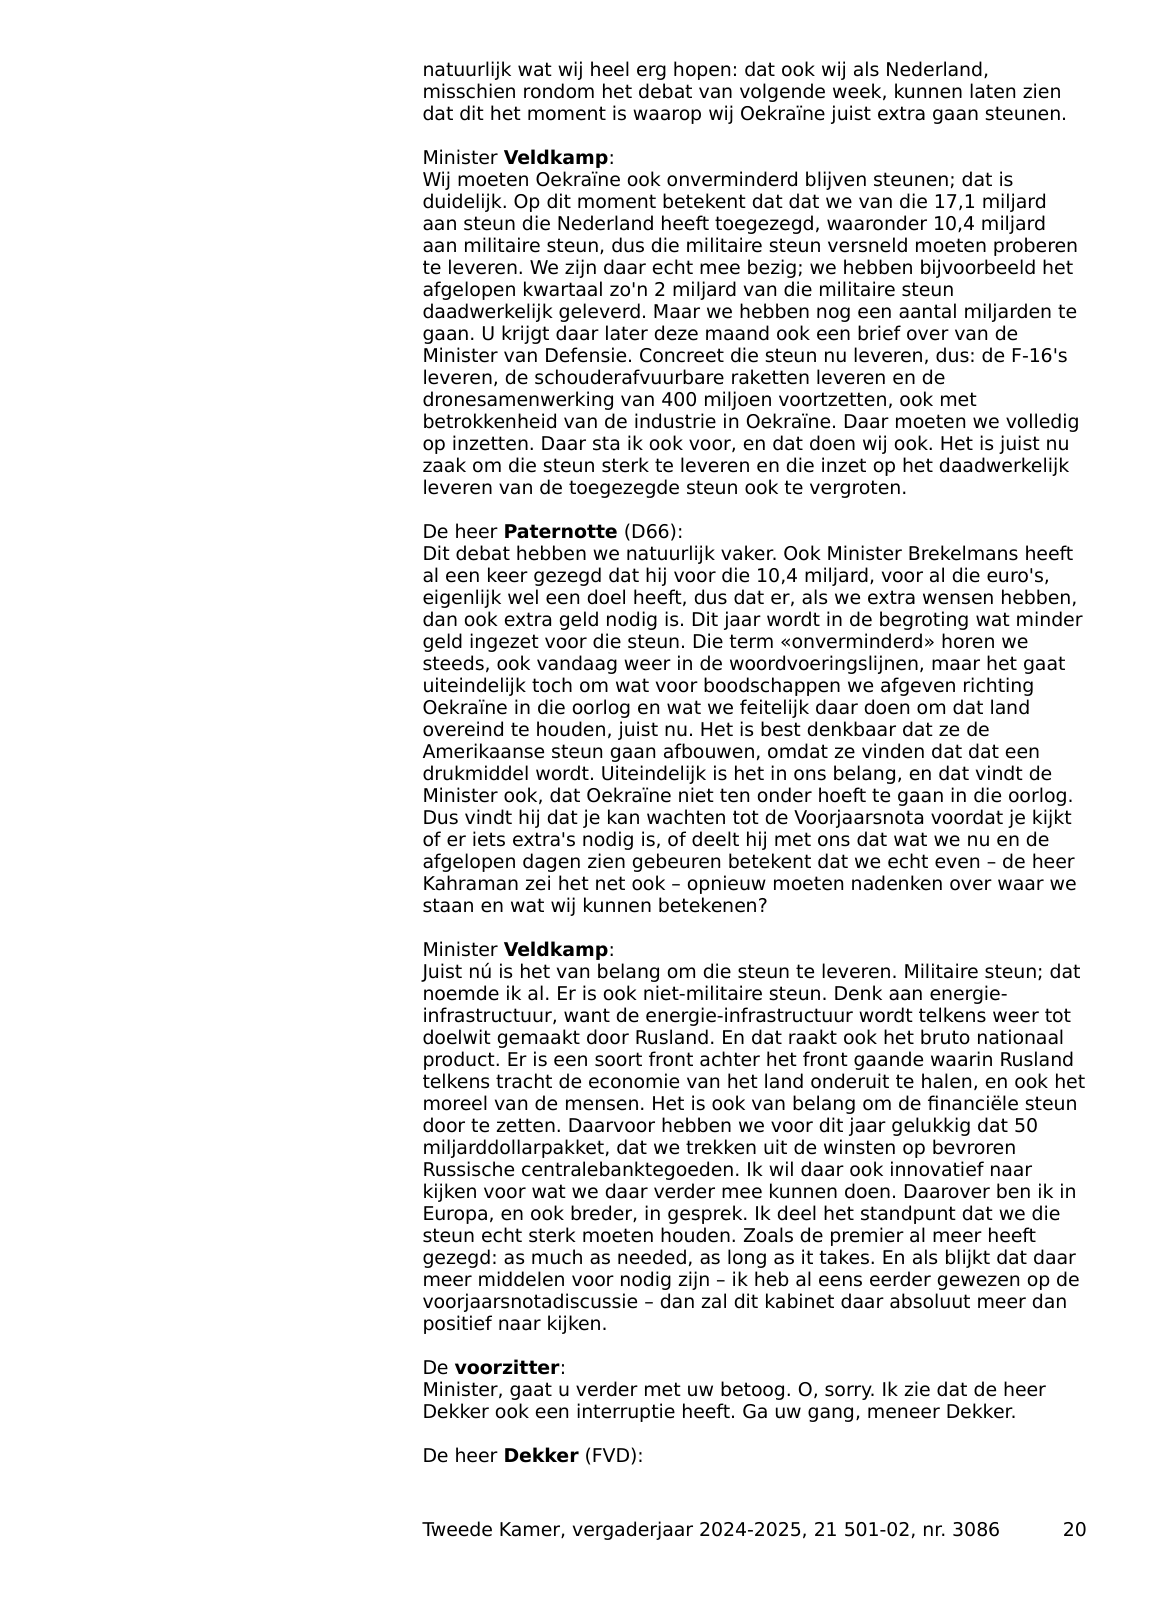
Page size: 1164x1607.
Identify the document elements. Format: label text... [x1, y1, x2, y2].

text De voorzitter: [422, 1357, 1087, 1379]
text Wij moeten Oekraïne ook onverminderd blijven steunen; dat is duidelijk. Op dit moment betekent dat dat we van die 17,1 miljard aan steun die Nederland heeft toegezegd, waaronder 10,4 miljard aan militaire steun, dus die militaire steun versneld moeten proberen te leveren. We zijn daar echt mee bezig; we hebben bijvoorbeeld het afgelopen kwartaal zo'n 2 miljard van die militaire steun daadwerkelijk geleverd. Maar we hebben nog een aantal miljarden te gaan. U krijgt daar later deze maand ook een brief over van de Minister van Defensie. Concreet die steun nu leveren, dus: de F-16's leveren, de schouderafvuurbare raketten leveren en de dronesamenwerking van 400 miljoen voortzetten, ook met betrokkenheid van de industrie in Oekraïne. Daar moeten we volledig op inzetten. Daar sta ik ook voor, en dat doen wij ook. Het is juist nu zaak om die steun sterk te leveren en die inzet op het daadwerkelijk leveren van de toegezegde steun ook te vergroten. [422, 169, 1087, 499]
text Juist nú is het van belang om die steun te leveren. Militaire steun; dat noemde ik al. Er is ook niet-militaire steun. Denk aan energie-infrastructuur, want de energie-infrastructuur wordt telkens weer tot doelwit gemaakt door Rusland. En dat raakt ook het bruto nationaal product. Er is een soort front achter het front gaande waarin Rusland telkens tracht de economie van het land onderuit te halen, en ook het moreel van de mensen. Het is ook van belang om de financiële steun door te zetten. Daarvoor hebben we voor dit jaar gelukkig dat 50 miljarddollarpakket, dat we trekken uit de winsten op bevroren Russische centralebanktegoeden. Ik wil daar ook innovatief naar kijken voor wat we daar verder mee kunnen doen. Daarover ben ik in Europa, en ook breder, in gesprek. Ik deel het standpunt dat we die steun echt sterk moeten houden. Zoals de premier al meer heeft gezegd: as much as needed, as long as it takes. En als blijkt dat daar meer middelen voor nodig zijn – ik heb al eens eerder gewezen op de voorjaarsnotadiscussie – dan zal dit kabinet daar absoluut meer dan positief naar kijken. [422, 961, 1087, 1334]
text natuurlijk wat wij heel erg hopen: dat ook wij als Nederland, misschien rondom het debat van volgende week, kunnen laten zien dat dit het moment is waarop wij Oekraïne juist extra gaan steunen. [422, 59, 1087, 125]
text Minister Veldkamp: [422, 939, 1087, 961]
text De heer Dekker (FVD): [422, 1445, 1087, 1467]
text Dit debat hebben we natuurlijk vaker. Ook Minister Brekelmans heeft al een keer gezegd dat hij voor die 10,4 miljard, voor al die euro's, eigenlijk wel een doel heeft, dus dat er, als we extra wensen hebben, dan ook extra geld nodig is. Dit jaar wordt in de begroting wat minder geld ingezet voor die steun. Die term «onverminderd» horen we steeds, ook vandaag weer in de woordvoeringslijnen, maar het gaat uiteindelijk toch om wat voor boodschappen we afgeven richting Oekraïne in die oorlog en wat we feitelijk daar doen om dat land overeind te houden, juist nu. Het is best denkbaar dat ze de Amerikaanse steun gaan afbouwen, omdat ze vinden dat dat een drukmiddel wordt. Uiteindelijk is het in ons belang, en dat vindt de Minister ook, dat Oekraïne niet ten onder hoeft te gaan in die oorlog. Dus vindt hij dat je kan wachten tot de Voorjaarsnota voordat je kijkt of er iets extra's nodig is, of deelt hij met ons dat wat we nu en de afgelopen dagen zien gebeuren betekent dat we echt even – de heer Kahraman zei het net ook – opnieuw moeten nadenken over waar we staan en wat wij kunnen betekenen? [422, 543, 1087, 917]
text De heer Paternotte (D66): [422, 521, 1087, 543]
text Minister, gaat u verder met uw betoog. O, sorry. Ik zie dat de heer Dekker ook een interruptie heeft. Ga uw gang, meneer Dekker. [422, 1379, 1087, 1423]
text Minister Veldkamp: [422, 147, 1087, 169]
